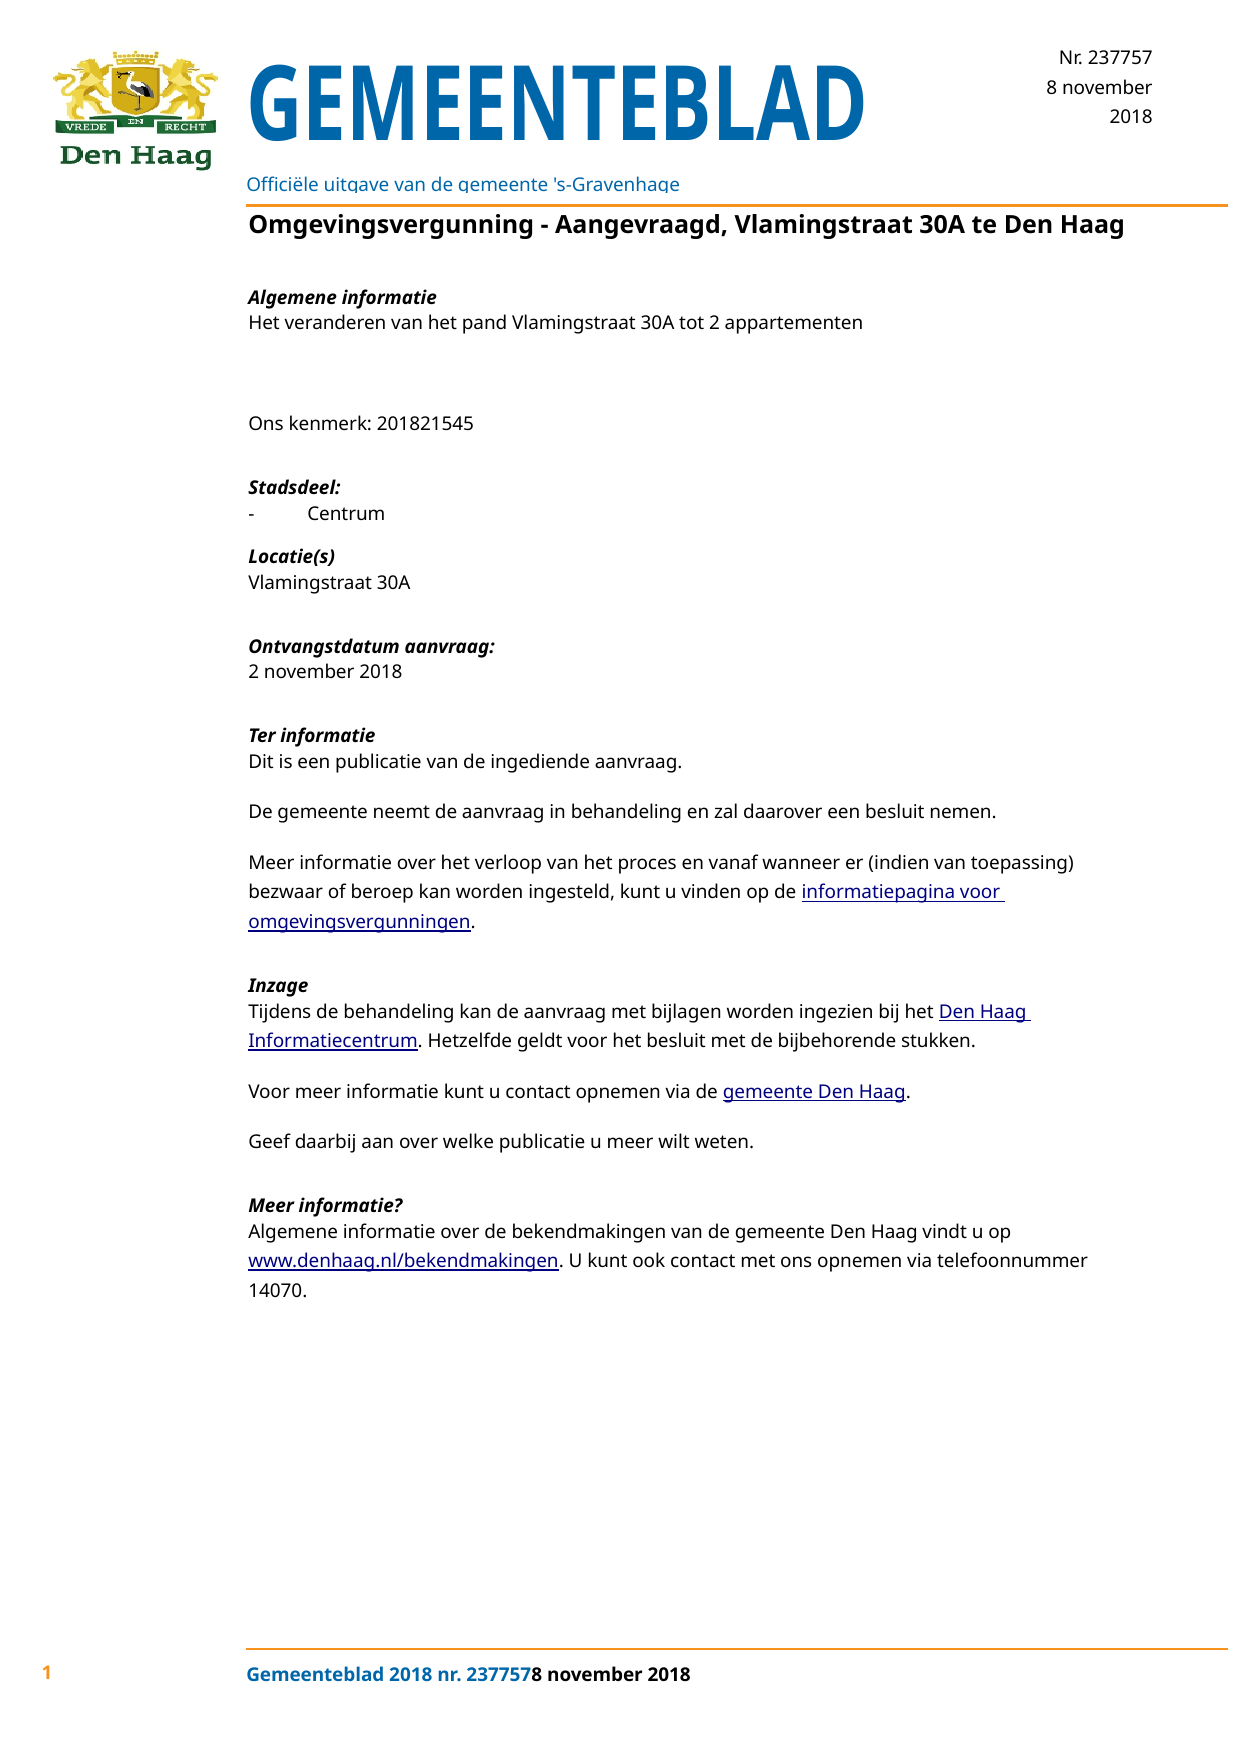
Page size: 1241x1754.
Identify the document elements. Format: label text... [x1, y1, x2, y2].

text Locatie(s) [248, 543, 1152, 569]
text Het veranderen van het pand Vlamingstraat 30A tot 2 appartementen [248, 309, 1152, 335]
text Dit is een publicatie van de ingediende aanvraag. [248, 748, 1152, 774]
picture [41, 47, 231, 172]
list Centrum [248, 500, 1152, 526]
text Algemene informatie over de bekendmakingen van de gemeente Den Haag vindt u op www.denhaag.nl/bekendmakingen. U kunt ook contact met ons opnemen via telefoonnummer 14070. [248, 1218, 1152, 1303]
text Ontvangstdatum aanvraag: [248, 633, 1152, 659]
text Meer informatie? [248, 1192, 1152, 1218]
text Omgevingsvergunning - Aangevraagd, Vlamingstraat 30A te Den Haag [248, 207, 1152, 241]
text Geef daarbij aan over welke publicatie u meer wilt weten. [248, 1128, 1152, 1154]
text De gemeente neemt de aanvraag in behandeling en zal daarover een besluit nemen. [248, 799, 1152, 824]
text Ter informatie [248, 723, 1152, 748]
text Vlamingstraat 30A [248, 569, 1152, 595]
text Algemene informatie [248, 284, 1152, 309]
text Voor meer informatie kunt u contact opnemen via de gemeente Den Haag. [248, 1078, 1152, 1104]
text 2 november 2018 [248, 659, 1152, 684]
text Inzage [248, 972, 1152, 998]
text Tijdens de behandeling kan de aanvraag met bijlagen worden ingezien bij het Den Haag Informatiecentrum. Hetzelfde geldt voor het besluit met de bijbehorende stukken. [248, 998, 1152, 1053]
text Stadsdeel: [248, 474, 1152, 500]
text Ons kenmerk: 201821545 [248, 410, 1152, 436]
text Meer informatie over het verloop van het proces en vanaf wanneer er (indien van toepassing) bezwaar of beroep kan worden ingesteld, kunt u vinden op de informatiepagina voor omgevingsvergunningen. [248, 849, 1152, 934]
